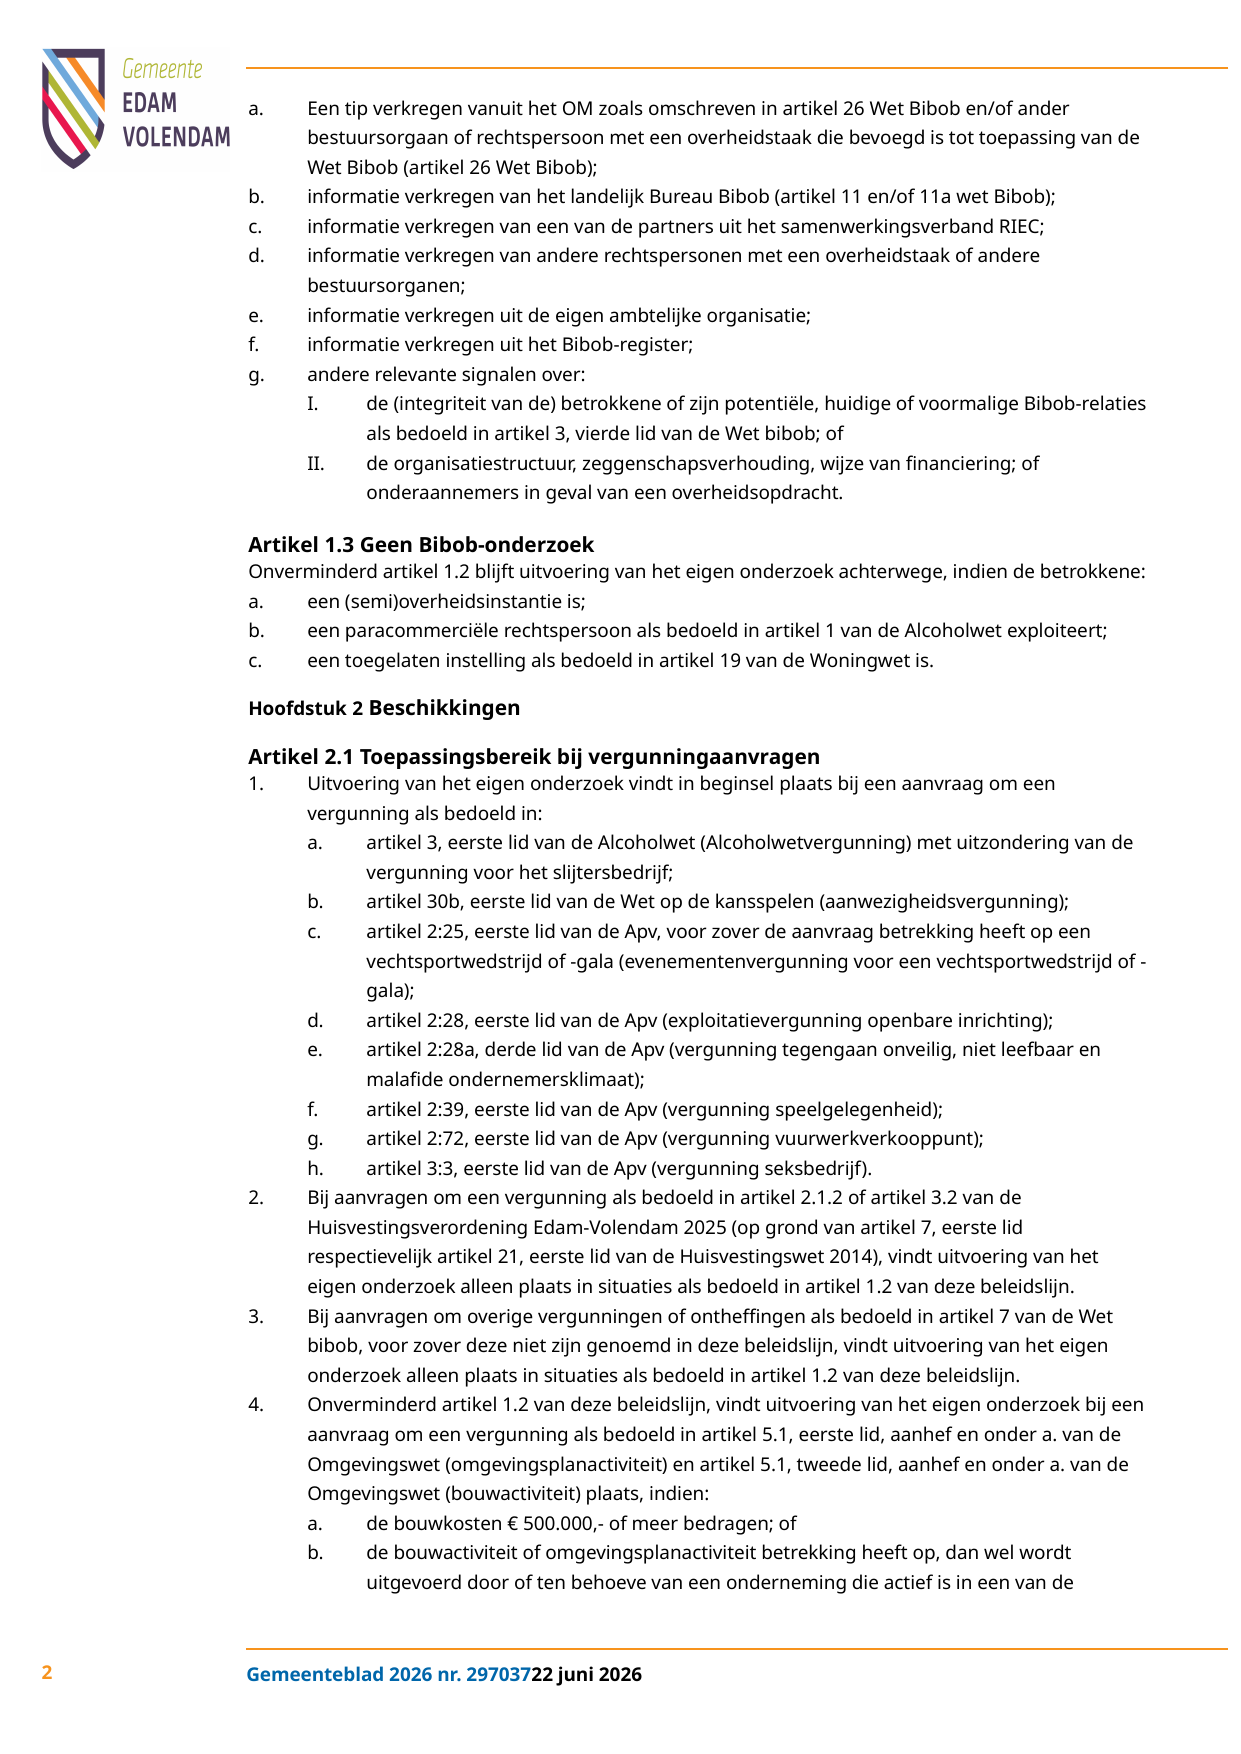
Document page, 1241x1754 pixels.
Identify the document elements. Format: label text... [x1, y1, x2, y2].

list een (semi)overheidsinstantie is; [248, 588, 1152, 613]
list artikel 3, eerste lid van de Alcoholwet (Alcoholwetvergunning) met uitzondering van de vergunning voor het slijtersbedrijf; [307, 829, 1152, 885]
text Hoofdstuk 2 Beschikkingen [248, 693, 1152, 721]
list Uitvoering van het eigen onderzoek vindt in beginsel plaats bij een aanvraag om een vergunning als bedoeld in: [248, 770, 1152, 826]
list artikel 3:3, eerste lid van de Apv (vergunning seksbedrijf). [307, 1155, 1152, 1181]
list andere relevante signalen over: [248, 361, 1152, 387]
list informatie verkregen van een van de partners uit het samenwerkingsverband RIEC; [248, 213, 1152, 239]
text Artikel 1.3 Geen Bibob-onderzoek [248, 530, 1152, 558]
list Bij aanvragen om overige vergunningen of ontheffingen als bedoeld in artikel 7 van de Wet bibob, voor zover deze niet zijn genoemd in deze beleidslijn, vindt uitvoering van het eigen onderzoek alleen plaats in situaties als bedoeld in artikel 1.2 van deze beleidslijn. [248, 1303, 1152, 1388]
list de (integriteit van de) betrokkene of zijn potentiële, huidige of voormalige Bibob-relaties als bedoeld in artikel 3, vierde lid van de Wet bibob; of [307, 391, 1152, 446]
list Een tip verkregen vanuit het OM zoals omschreven in artikel 26 Wet Bibob en/of ander bestuursorgaan of rechtspersoon met een overheidstaak die bevoegd is tot toepassing van de Wet Bibob (artikel 26 Wet Bibob); [248, 95, 1152, 180]
text Onverminderd artikel 1.2 blijft uitvoering van het eigen onderzoek achterwege, indien de betrokkene: [248, 558, 1152, 584]
picture [41, 47, 231, 172]
text Artikel 2.1 Toepassingsbereik bij vergunningaanvragen [248, 742, 1152, 770]
list artikel 30b, eerste lid van de Wet op de kansspelen (aanwezigheidsvergunning); [307, 889, 1152, 914]
list Onverminderd artikel 1.2 van deze beleidslijn, vindt uitvoering van het eigen onderzoek bij een aanvraag om een vergunning als bedoeld in artikel 5.1, eerste lid, aanhef en onder a. van de Omgevingswet (omgevingsplanactiviteit) en artikel 5.1, tweede lid, aanhef en onder a. van de Omgevingswet (bouwactiviteit) plaats, indien: [248, 1392, 1152, 1506]
list Bij aanvragen om een vergunning als bedoeld in artikel 2.1.2 of artikel 3.2 van de Huisvestingsverordening Edam-Volendam 2025 (op grond van artikel 7, eerste lid respectievelijk artikel 21, eerste lid van de Huisvestingswet 2014), vindt uitvoering van het eigen onderzoek alleen plaats in situaties als bedoeld in artikel 1.2 van deze beleidslijn. [248, 1184, 1152, 1299]
list een paracommerciële rechtspersoon als bedoeld in artikel 1 van de Alcoholwet exploiteert; [248, 617, 1152, 643]
list artikel 2:28a, derde lid van de Apv (vergunning tegengaan onveilig, niet leefbaar en malafide ondernemersklimaat); [307, 1037, 1152, 1092]
list informatie verkregen uit de eigen ambtelijke organisatie; [248, 302, 1152, 328]
list artikel 2:28, eerste lid van de Apv (exploitatievergunning openbare inrichting); [307, 1007, 1152, 1033]
list artikel 2:39, eerste lid van de Apv (vergunning speelgelegenheid); [307, 1096, 1152, 1121]
list artikel 2:25, eerste lid van de Apv, voor zover de aanvraag betrekking heeft op een vechtsportwedstrijd of -gala (evenementenvergunning voor een vechtsportwedstrijd of -gala); [307, 918, 1152, 1003]
list een toegelaten instelling als bedoeld in artikel 19 van de Woningwet is. [248, 647, 1152, 673]
list informatie verkregen uit het Bibob-register; [248, 331, 1152, 357]
list de bouwactiviteit of omgevingsplanactiviteit betrekking heeft op, dan wel wordt uitgevoerd door of ten behoeve van een onderneming die actief is in een van de [307, 1539, 1152, 1595]
list informatie verkregen van andere rechtspersonen met een overheidstaak of andere bestuursorganen; [248, 243, 1152, 298]
list informatie verkregen van het landelijk Bureau Bibob (artikel 11 en/of 11a wet Bibob); [248, 183, 1152, 209]
list de bouwkosten € 500.000,- of meer bedragen; of [307, 1510, 1152, 1536]
list de organisatiestructuur, zeggenschapsverhouding, wijze van financiering; of onderaannemers in geval van een overheidsopdracht. [307, 450, 1152, 505]
list artikel 2:72, eerste lid van de Apv (vergunning vuurwerkverkooppunt); [307, 1125, 1152, 1151]
